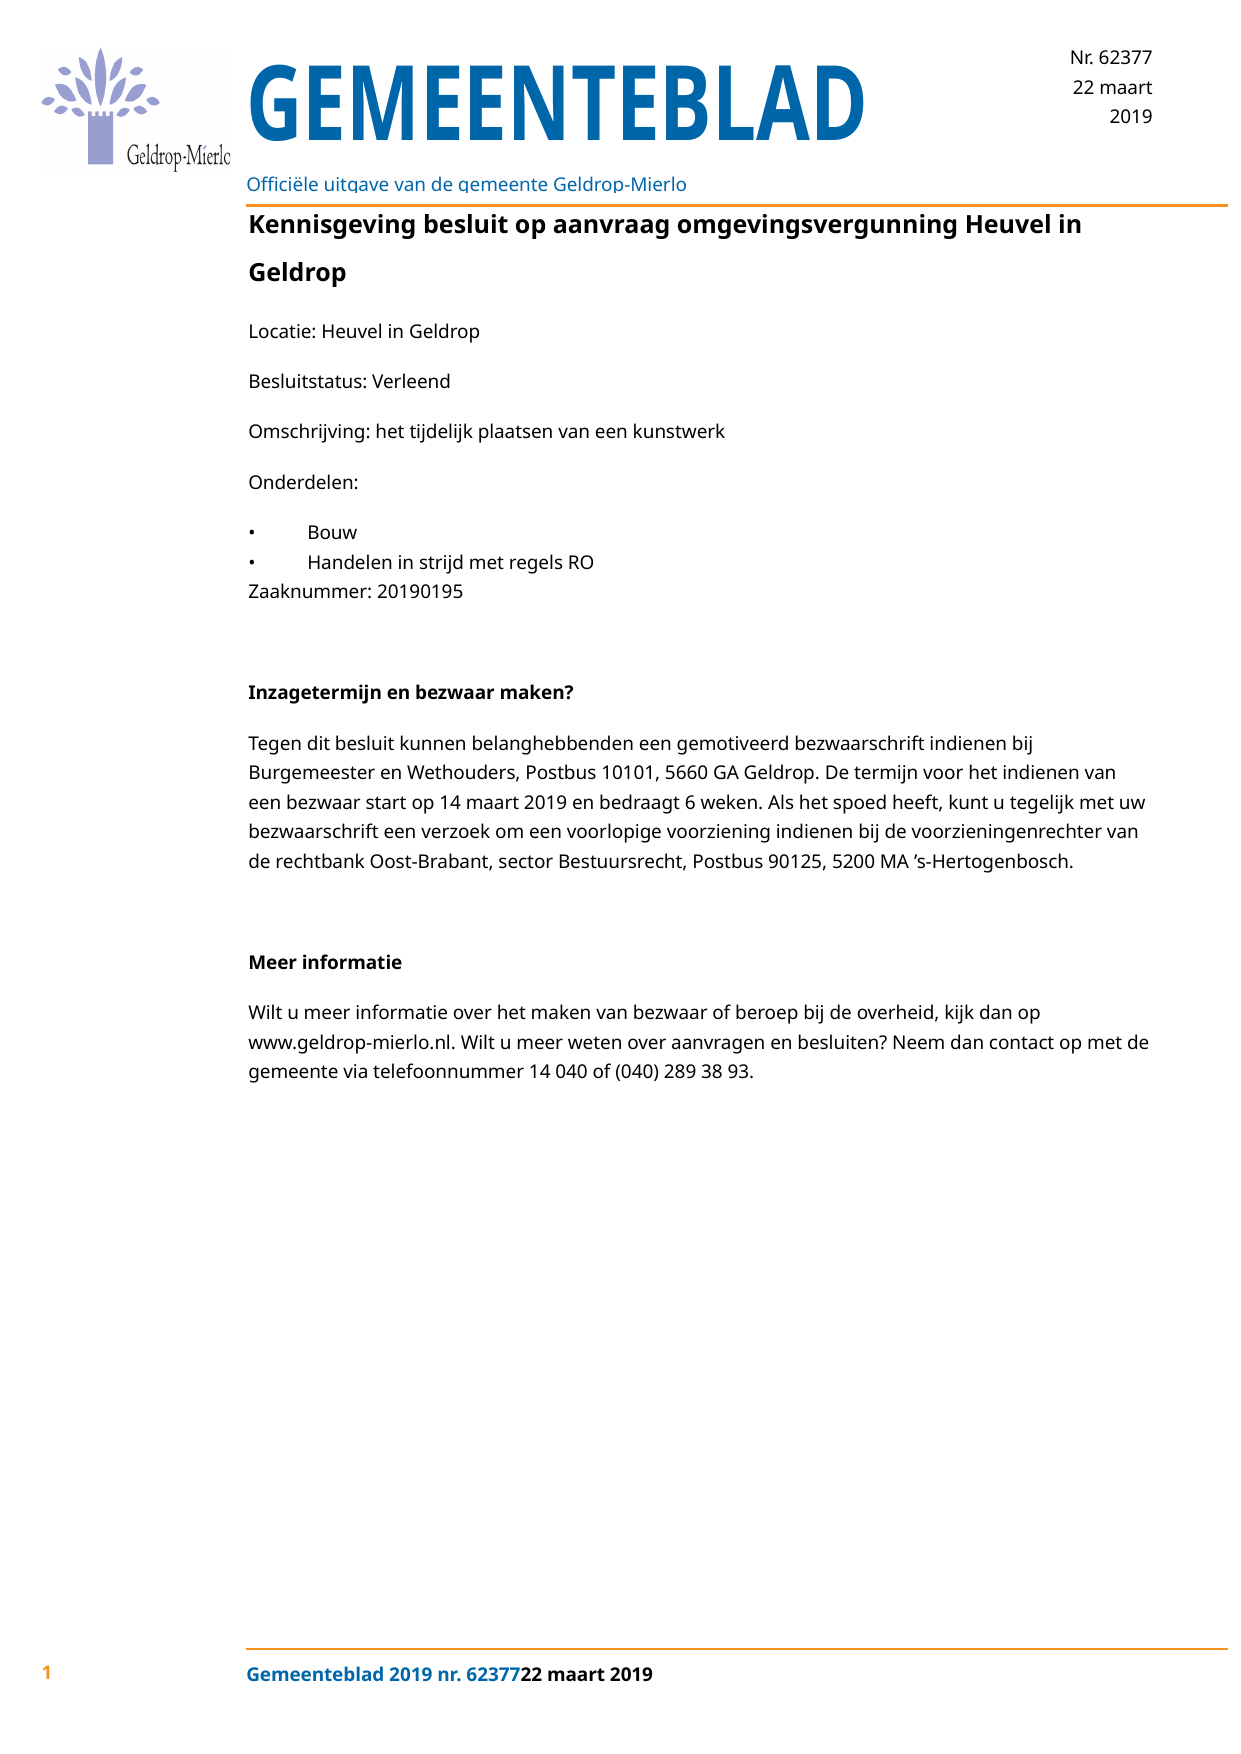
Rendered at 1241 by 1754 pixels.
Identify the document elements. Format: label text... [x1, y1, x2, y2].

text Omschrijving: het tijdelijk plaatsen van een kunstwerk [248, 419, 1152, 444]
text Zaaknummer: 20190195 [248, 579, 1152, 604]
list Bouw [248, 519, 1152, 545]
picture [41, 47, 231, 172]
text Inzagetermijn en bezwaar maken? [248, 679, 1152, 705]
text Locatie: Heuvel in Geldrop [248, 318, 1152, 344]
text Tegen dit besluit kunnen belanghebbenden een gemotiveerd bezwaarschrift indienen bij Burgemeester en Wethouders, Postbus 10101, 5660 GA Geldrop. De termijn voor het indienen van een bezwaar start op 14 maart 2019 en bedraagt 6 weken. Als het spoed heeft, kunt u tegelijk met uw bezwaarschrift een verzoek om een voorlopige voorziening indienen bij de voorzieningenrechter van de rechtbank Oost-Brabant, sector Bestuursrecht, Postbus 90125, 5200 MA ’s-Hertogenbosch. [248, 730, 1152, 874]
text Kennisgeving besluit op aanvraag omgevingsvergunning Heuvel in Geldrop [248, 207, 1152, 288]
text Meer informatie [248, 949, 1152, 975]
text Wilt u meer informatie over het maken van bezwaar of beroep bij de overheid, kijk dan op www.geldrop-mierlo.nl. Wilt u meer weten over aanvragen en besluiten? Neem dan contact op met de gemeente via telefoonnummer 14 040 of (040) 289 38 93. [248, 999, 1152, 1084]
text Onderdelen: [248, 469, 1152, 495]
list Handelen in strijd met regels RO [248, 549, 1152, 575]
text Besluitstatus: Verleend [248, 368, 1152, 394]
